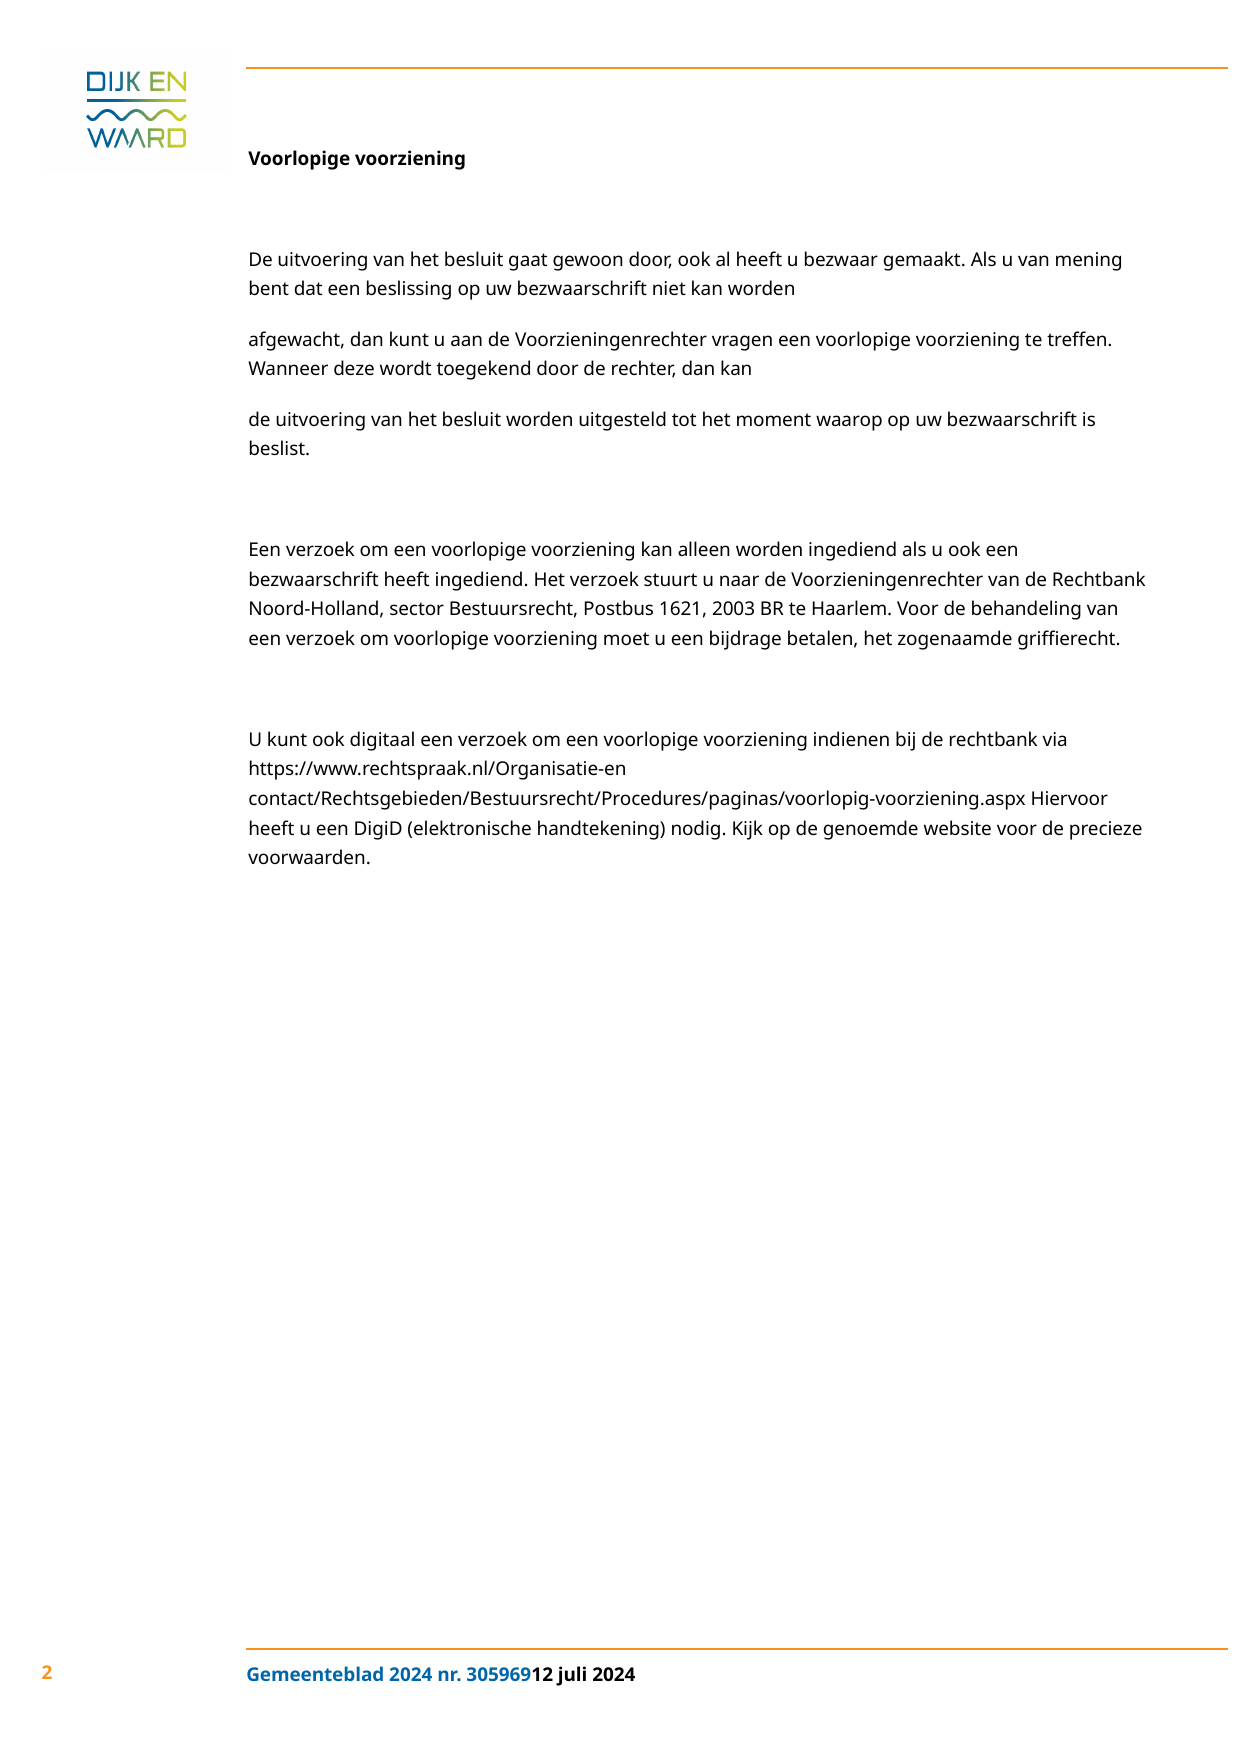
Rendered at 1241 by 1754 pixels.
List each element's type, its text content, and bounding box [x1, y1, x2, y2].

text Voorlopige voorziening [248, 145, 1152, 171]
text de uitvoering van het besluit worden uitgesteld tot het moment waarop op uw bezwaarschrift is beslist. [248, 406, 1152, 461]
picture [41, 47, 231, 172]
text U kunt ook digitaal een verzoek om een voorlopige voorziening indienen bij de rechtbank via https://www.rechtspraak.nl/Organisatie-en contact/Rechtsgebieden/Bestuursrecht/Procedures/paginas/voorlopig-voorziening.aspx Hiervoor heeft u een DigiD (elektronische handtekening) nodig. Kijk op de genoemde website voor de precieze voorwaarden. [248, 726, 1152, 870]
text Een verzoek om een voorlopige voorziening kan alleen worden ingediend als u ook een bezwaarschrift heeft ingediend. Het verzoek stuurt u naar de Voorzieningenrechter van de Rechtbank Noord-Holland, sector Bestuursrecht, Postbus 1621, 2003 BR te Haarlem. Voor de behandeling van een verzoek om voorlopige voorziening moet u een bijdrage betalen, het zogenaamde griffierecht. [248, 536, 1152, 651]
text De uitvoering van het besluit gaat gewoon door, ook al heeft u bezwaar gemaakt. Als u van mening bent dat een beslissing op uw bezwaarschrift niet kan worden [248, 246, 1152, 301]
text afgewacht, dan kunt u aan de Voorzieningenrechter vragen een voorlopige voorziening te treffen. Wanneer deze wordt toegekend door de rechter, dan kan [248, 326, 1152, 381]
